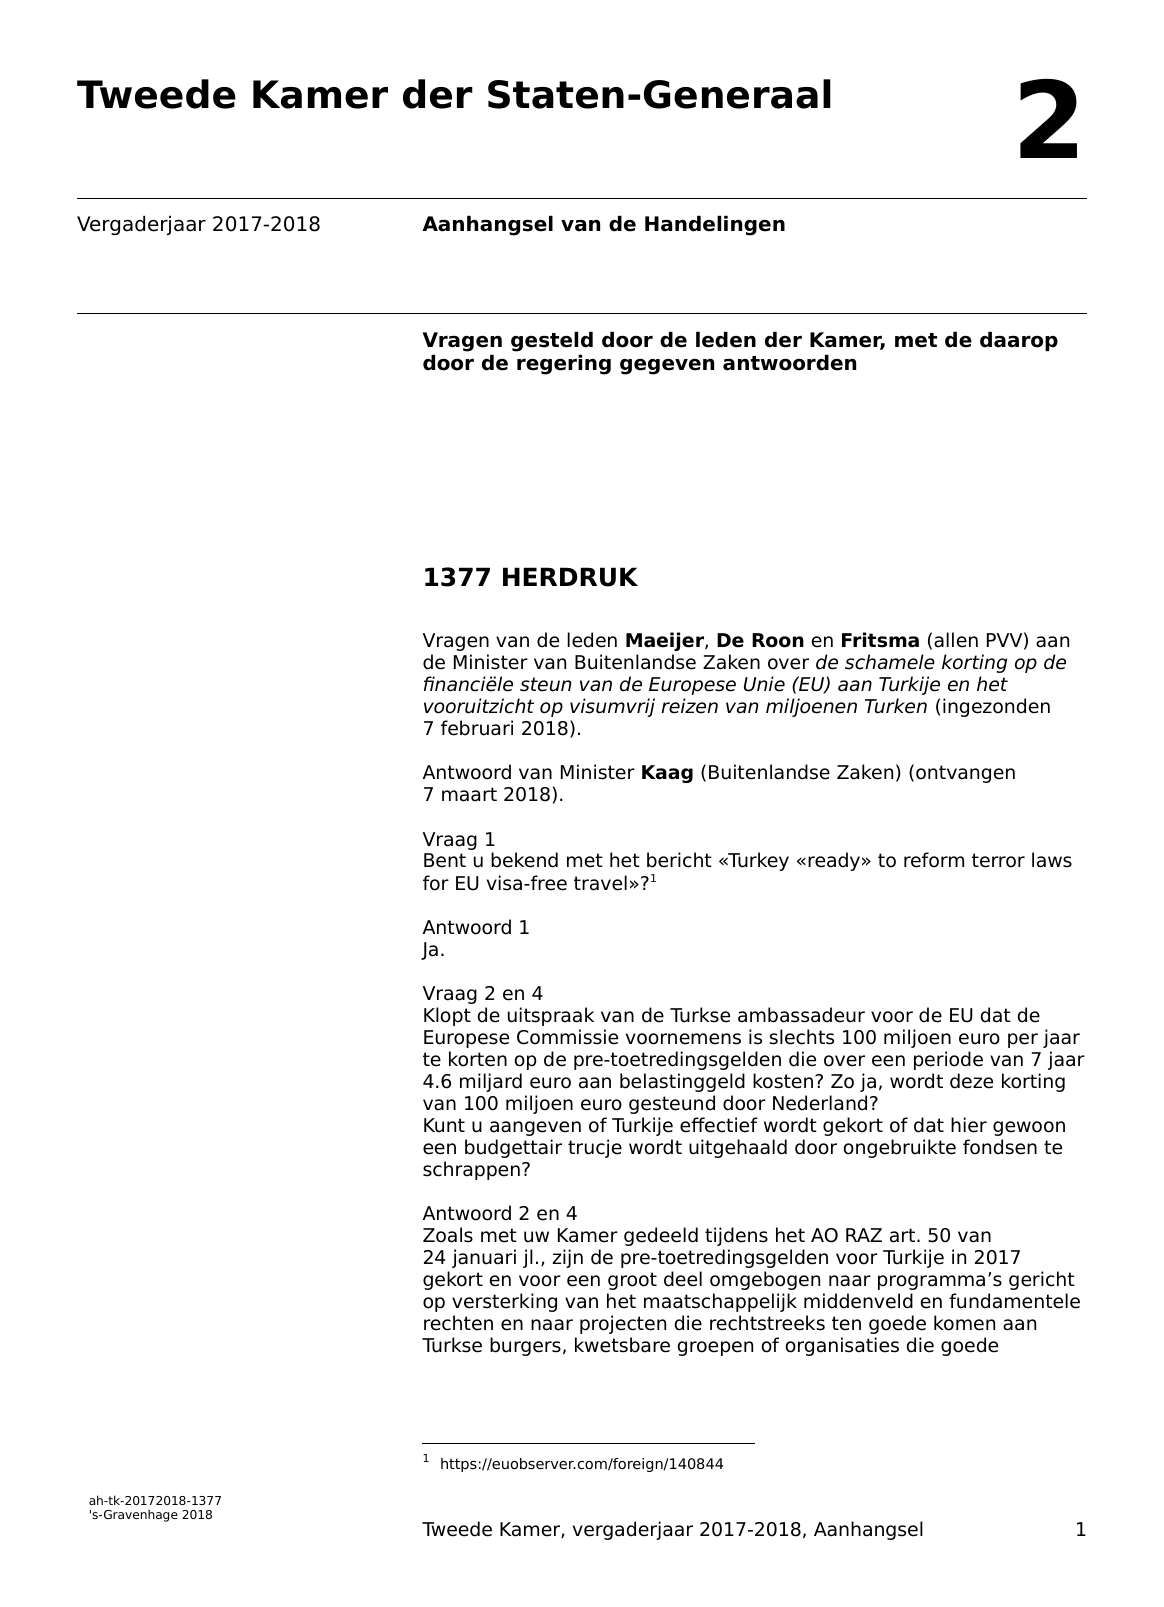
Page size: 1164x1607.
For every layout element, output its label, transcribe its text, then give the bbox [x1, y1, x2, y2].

text ah-tk-20172018-1377 [88, 1494, 323, 1508]
text Ja. [422, 938, 1087, 961]
table_cell Vragen gesteld door de leden der Kamer, met de daarop door de regering gegeven antwoorden [422, 314, 1087, 375]
table_cell Aanhangsel van de Handelingen [422, 199, 1087, 313]
text Vraag 2 en 4 [422, 983, 1087, 1005]
text Antwoord 1 [422, 917, 1087, 938]
text 1377 HERDRUK [422, 563, 1087, 592]
text Zoals met uw Kamer gedeeld tijdens het AO RAZ art. 50 van 24 januari jl., zijn de pre-toetredingsgelden voor Turkije in 2017 gekort en voor een groot deel omgebogen naar programma’s gericht op versterking van het maatschappelijk middenveld en fundamentele rechten en naar projecten die rechtstreeks ten goede komen aan Turkse burgers, kwetsbare groepen of organisaties die goede [422, 1225, 1087, 1357]
text Vragen van de leden Maeijer, De Roon en Fritsma (allen PVV) aan de Minister van Buitenlandse Zaken over de schamele korting op de financiële steun van de Europese Unie (EU) aan Turkije en het vooruitzicht op visumvrij reizen van miljoenen Turken (ingezonden 7 februari 2018). [422, 630, 1087, 740]
text 's-Gravenhage 2018 [88, 1508, 323, 1522]
text Antwoord 2 en 4 [422, 1203, 1087, 1225]
text Klopt de uitspraak van de Turkse ambassadeur voor de EU dat de Europese Commissie voornemens is slechts 100 miljoen euro per jaar te korten op de pre-toetredingsgelden die over een periode van 7 jaar 4.6 miljard euro aan belastinggeld kosten? Zo ja, wordt deze korting van 100 miljoen euro gesteund door Nederland? [422, 1005, 1087, 1114]
text Antwoord van Minister Kaag (Buitenlandse Zaken) (ontvangen 7 maart 2018). [422, 762, 1087, 806]
table_cell [77, 314, 422, 375]
text Vraag 1 [422, 828, 1087, 850]
text Kunt u aangeven of Turkije effectief wordt gekort of dat hier gewoon een budgettair trucje wordt uitgehaald door ongebruikte fondsen te schrappen? [422, 1114, 1087, 1181]
table_cell Vergaderjaar 2017-2018 [77, 199, 422, 313]
table_header 2 [886, 59, 1087, 198]
text Bent u bekend met het bericht «Turkey «ready» to reform terror laws for EU visa-free travel»? [422, 850, 1087, 894]
text https://euobserver.com/foreign/140844 [422, 1452, 1087, 1474]
table_header Tweede Kamer der Staten-Generaal [77, 59, 886, 198]
